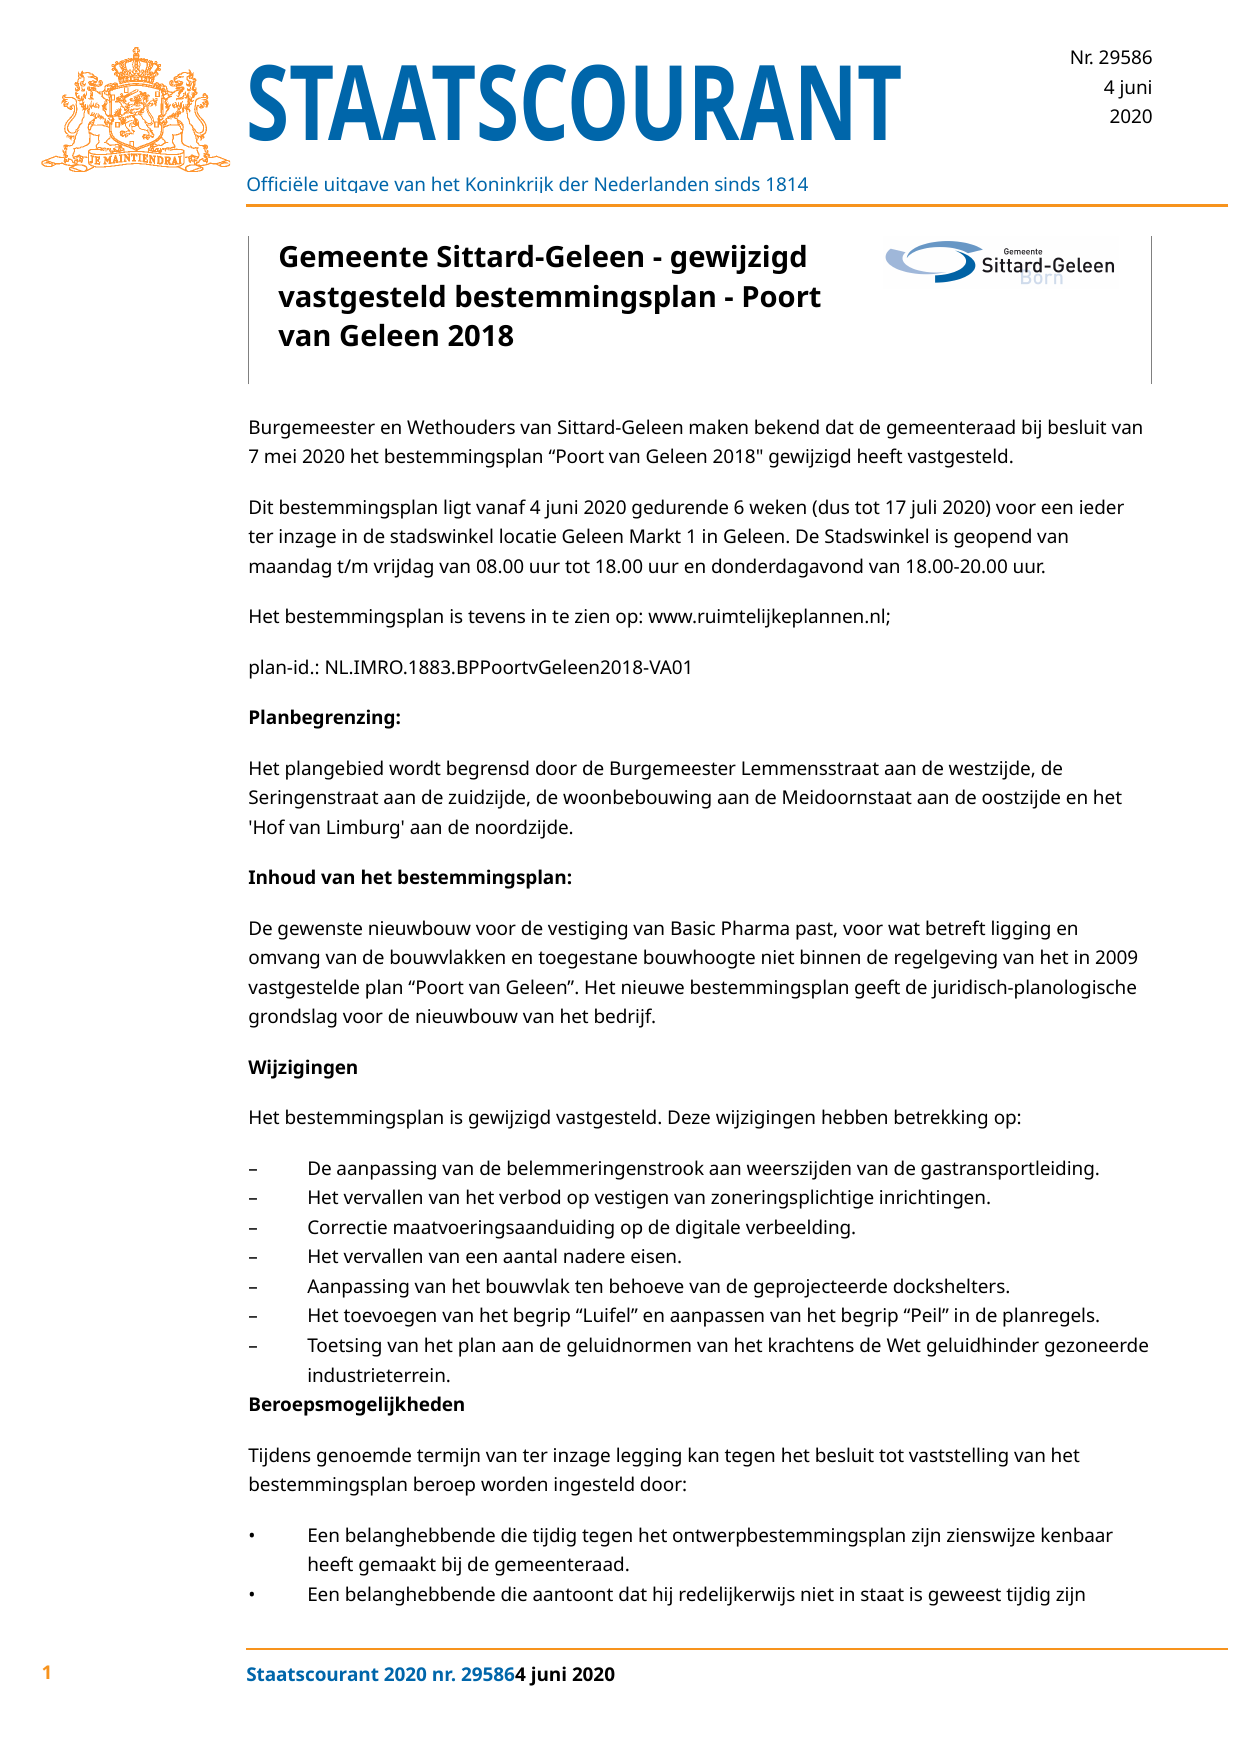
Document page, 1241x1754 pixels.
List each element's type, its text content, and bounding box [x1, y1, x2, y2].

text Het plangebied wordt begrensd door de Burgemeester Lemmensstraat aan de westzijde, de Seringenstraat aan de zuidzijde, de woonbebouwing aan de Meidoornstaat aan de oostzijde en het 'Hof van Limburg' aan de noordzijde. [248, 755, 1152, 840]
list Het toevoegen van het begrip “Luifel” en aanpassen van het begrip “Peil” in de planregels. [248, 1303, 1152, 1328]
list Het vervallen van het verbod op vestigen van zoneringsplichtige inrichtingen. [248, 1184, 1152, 1210]
text Beroepsmogelijkheden [248, 1391, 1152, 1417]
list Aanpassing van het bouwvlak ten behoeve van de geprojecteerde dockshelters. [248, 1273, 1152, 1299]
text Dit bestemmingsplan ligt vanaf 4 juni 2020 gedurende 6 weken (dus tot 17 juli 2020) voor een ieder ter inzage in de stadswinkel locatie Geleen Markt 1 in Geleen. De Stadswinkel is geopend van maandag t/m vrijdag van 08.00 uur tot 18.00 uur en donderdagavond van 18.00-20.00 uur. [248, 494, 1152, 579]
text Wijzigingen [248, 1054, 1152, 1080]
text Burgemeester en Wethouders van Sittard-Geleen maken bekend dat de gemeenteraad bij besluit van 7 mei 2020 het bestemmingsplan “Poort van Geleen 2018" gewijzigd heeft vastgesteld. [248, 414, 1152, 469]
table_header [850, 236, 1151, 384]
text Het bestemmingsplan is tevens in te zien op: www.ruimtelijkeplannen.nl; [248, 603, 1152, 629]
list Toetsing van het plan aan de geluidnormen van het krachtens de Wet geluidhinder gezoneerde industrieterrein. [248, 1332, 1152, 1388]
list Een belanghebbende die tijdig tegen het ontwerpbestemmingsplan zijn zienswijze kenbaar heeft gemaakt bij de gemeenteraad. [248, 1522, 1152, 1577]
list Correctie maatvoeringsaanduiding op de digitale verbeelding. [248, 1214, 1152, 1240]
picture [882, 236, 1119, 289]
text Tijdens genoemde termijn van ter inzage legging kan tegen het besluit tot vaststelling van het bestemmingsplan beroep worden ingesteld door: [248, 1442, 1152, 1497]
text plan-id.: NL.IMRO.1883.BPPoortvGeleen2018-VA01 [248, 654, 1152, 680]
text Planbegrenzing: [248, 704, 1152, 730]
text Het bestemmingsplan is gewijzigd vastgesteld. Deze wijzigingen hebben betrekking op: [248, 1104, 1152, 1130]
list Het vervallen van een aantal nadere eisen. [248, 1243, 1152, 1269]
text De gewenste nieuwbouw voor de vestiging van Basic Pharma past, voor wat betreft ligging en omvang van de bouwvlakken en toegestane bouwhoogte niet binnen de regelgeving van het in 2009 vastgestelde plan “Poort van Geleen”. Het nieuwe bestemmingsplan geeft de juridisch-planologische grondslag voor de nieuwbouw van het bedrijf. [248, 915, 1152, 1029]
list Een belanghebbende die aantoont dat hij redelijkerwijs niet in staat is geweest tijdig zijn [248, 1581, 1152, 1607]
picture [41, 47, 231, 172]
text Inhoud van het bestemmingsplan: [248, 864, 1152, 890]
table_header Gemeente Sittard-Geleen - gewijzigd vastgesteld bestemmingsplan - Poort van Geleen 2018 [249, 236, 850, 384]
list De aanpassing van de belemmeringenstrook aan weerszijden van de gastransportleiding. [248, 1155, 1152, 1181]
